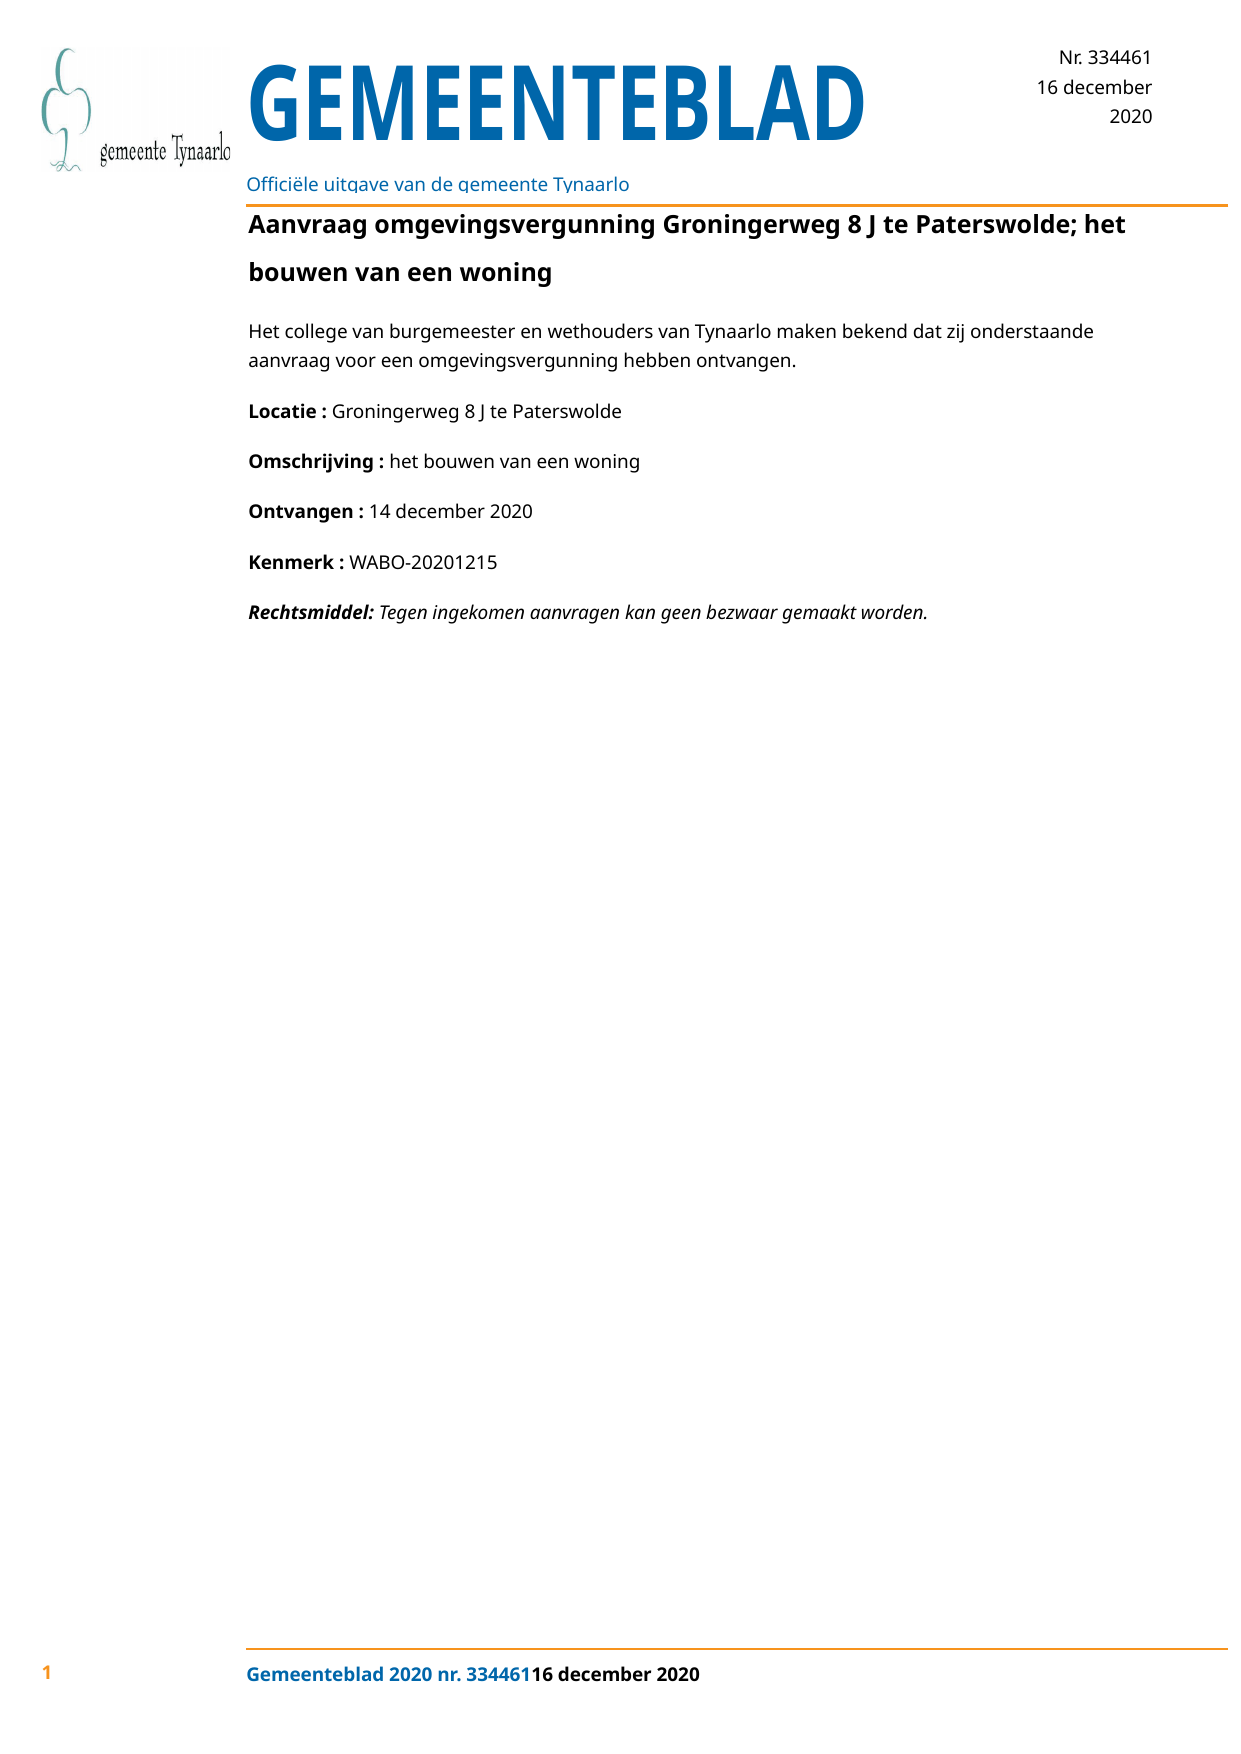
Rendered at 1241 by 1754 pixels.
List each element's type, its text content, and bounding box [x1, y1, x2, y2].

text Ontvangen : 14 december 2020 [248, 499, 1152, 524]
picture [41, 47, 231, 172]
text Omschrijving : het bouwen van een woning [248, 448, 1152, 474]
text Aanvraag omgevingsvergunning Groningerweg 8 J te Paterswolde; het bouwen van een woning [248, 207, 1152, 288]
text Locatie : Groningerweg 8 J te Paterswolde [248, 398, 1152, 424]
text Kenmerk : WABO-20201215 [248, 549, 1152, 575]
text Rechtsmiddel: Tegen ingekomen aanvragen kan geen bezwaar gemaakt worden. [248, 599, 1152, 625]
text Het college van burgemeester en wethouders van Tynaarlo maken bekend dat zij onderstaande aanvraag voor een omgevingsvergunning hebben ontvangen. [248, 318, 1152, 373]
